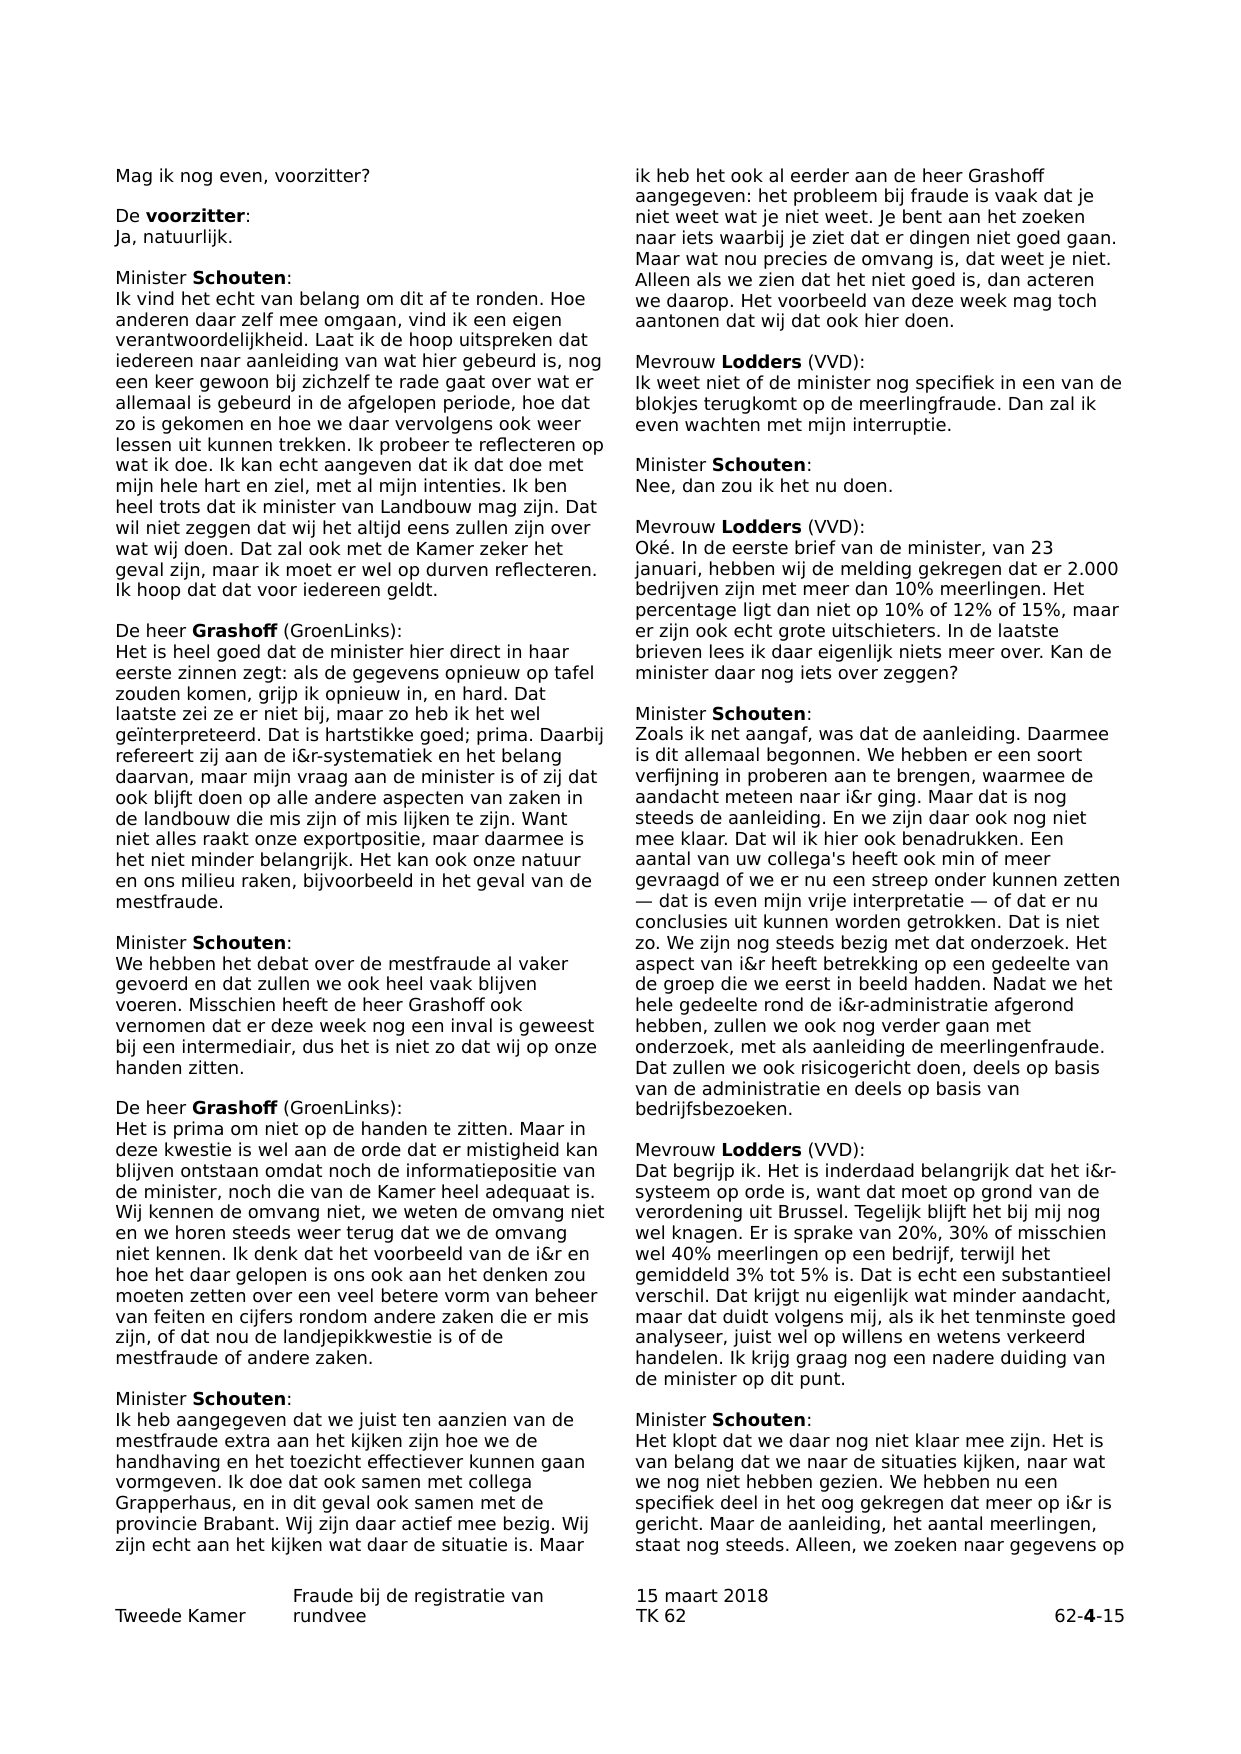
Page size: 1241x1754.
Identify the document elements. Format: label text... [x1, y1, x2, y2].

text Mevrouw Lodders (VVD): [635, 352, 1125, 373]
text We hebben het debat over de mestfraude al vaker gevoerd en dat zullen we ook heel vaak blijven voeren. Misschien heeft de heer Grashoff ook vernomen dat er deze week nog een inval is geweest bij een intermediair, dus het is niet zo dat wij op onze handen zitten. [115, 953, 605, 1078]
text Minister Schouten: [115, 932, 605, 953]
text Ja, natuurlijk. [115, 227, 605, 248]
text Minister Schouten: [635, 1410, 1125, 1431]
text Het is prima om niet op de handen te zitten. Maar in deze kwestie is wel aan de orde dat er mistigheid kan blijven ontstaan omdat noch de informatiepositie van de minister, noch die van de Kamer heel adequaat is. Wij kennen de omvang niet, we weten de omvang niet en we horen steeds weer terug dat we de omvang niet kennen. Ik denk dat het voorbeeld van de i&r en hoe het daar gelopen is ons ook aan het denken zou moeten zetten over een veel betere vorm van beheer van feiten en cijfers rondom andere zaken die er mis zijn, of dat nou de landjepikkwestie is of de mestfraude of andere zaken. [115, 1119, 605, 1369]
text Mag ik nog even, voorzitter? [115, 165, 605, 186]
text Ik vind het echt van belang om dit af te ronden. Hoe anderen daar zelf mee omgaan, vind ik een eigen verantwoordelijkheid. Laat ik de hoop uitspreken dat iedereen naar aanleiding van wat hier gebeurd is, nog een keer gewoon bij zichzelf te rade gaat over wat er allemaal is gebeurd in de afgelopen periode, hoe dat zo is gekomen en hoe we daar vervolgens ook weer lessen uit kunnen trekken. Ik probeer te reflecteren op wat ik doe. Ik kan echt aangeven dat ik dat doe met mijn hele hart en ziel, met al mijn intenties. Ik ben heel trots dat ik minister van Landbouw mag zijn. Dat wil niet zeggen dat wij het altijd eens zullen zijn over wat wij doen. Dat zal ook met de Kamer zeker het geval zijn, maar ik moet er wel op durven reflecteren. Ik hoop dat dat voor iedereen geldt. [115, 288, 605, 601]
text Ik weet niet of de minister nog specifiek in een van de blokjes terugkomt op de meerlingfraude. Dan zal ik even wachten met mijn interruptie. [635, 373, 1125, 435]
text Minister Schouten: [115, 268, 605, 288]
text Mevrouw Lodders (VVD): [635, 517, 1125, 537]
text De voorzitter: [115, 206, 605, 227]
text De heer Grashoff (GroenLinks): [115, 1098, 605, 1119]
text Minister Schouten: [635, 703, 1125, 724]
text Het is heel goed dat de minister hier direct in haar eerste zinnen zegt: als de gegevens opnieuw op tafel zouden komen, grijp ik opnieuw in, en hard. Dat laatste zei ze er niet bij, maar zo heb ik het wel geïnterpreteerd. Dat is hartstikke goed; prima. Daarbij refereert zij aan de i&r-systematiek en het belang daarvan, maar mijn vraag aan de minister is of zij dat ook blijft doen op alle andere aspecten van zaken in de landbouw die mis zijn of mis lijken te zijn. Want niet alles raakt onze exportpositie, maar daarmee is het niet minder belangrijk. Het kan ook onze natuur en ons milieu raken, bijvoorbeeld in het geval van de mestfraude. [115, 642, 605, 912]
text De heer Grashoff (GroenLinks): [115, 621, 605, 642]
text Dat begrijp ik. Het is inderdaad belangrijk dat het i&r-systeem op orde is, want dat moet op grond van de verordening uit Brussel. Tegelijk blijft het bij mij nog wel knagen. Er is sprake van 20%, 30% of misschien wel 40% meerlingen op een bedrijf, terwijl het gemiddeld 3% tot 5% is. Dat is echt een substantieel verschil. Dat krijgt nu eigenlijk wat minder aandacht, maar dat duidt volgens mij, als ik het tenminste goed analyseer, juist wel op willens en wetens verkeerd handelen. Ik krijg graag nog een nadere duiding van de minister op dit punt. [635, 1161, 1125, 1390]
text Het klopt dat we daar nog niet klaar mee zijn. Het is van belang dat we naar de situaties kijken, naar wat we nog niet hebben gezien. We hebben nu een specifiek deel in het oog gekregen dat meer op i&r is gericht. Maar de aanleiding, het aantal meerlingen, staat nog steeds. Alleen, we zoeken naar gegevens op [635, 1431, 1125, 1556]
text Zoals ik net aangaf, was dat de aanleiding. Daarmee is dit allemaal begonnen. We hebben er een soort verfijning in proberen aan te brengen, waarmee de aandacht meteen naar i&r ging. Maar dat is nog steeds de aanleiding. En we zijn daar ook nog niet mee klaar. Dat wil ik hier ook benadrukken. Een aantal van uw collega's heeft ook min of meer gevraagd of we er nu een streep onder kunnen zetten — dat is even mijn vrije interpretatie — of dat er nu conclusies uit kunnen worden getrokken. Dat is niet zo. We zijn nog steeds bezig met dat onderzoek. Het aspect van i&r heeft betrekking op een gedeelte van de groep die we eerst in beeld hadden. Nadat we het hele gedeelte rond de i&r-administratie afgerond hebben, zullen we ook nog verder gaan met onderzoek, met als aanleiding de meerlingenfraude. Dat zullen we ook risicogericht doen, deels op basis van de administratie en deels op basis van bedrijfsbezoeken. [635, 724, 1125, 1120]
text Oké. In de eerste brief van de minister, van 23 januari, hebben wij de melding gekregen dat er 2.000 bedrijven zijn met meer dan 10% meerlingen. Het percentage ligt dan niet op 10% of 12% of 15%, maar er zijn ook echt grote uitschieters. In de laatste brieven lees ik daar eigenlijk niets meer over. Kan de minister daar nog iets over zeggen? [635, 537, 1125, 683]
text Minister Schouten: [115, 1389, 605, 1410]
text Mevrouw Lodders (VVD): [635, 1140, 1125, 1161]
text Minister Schouten: [635, 455, 1125, 476]
text Nee, dan zou ik het nu doen. [635, 476, 1125, 497]
text Ik heb aangegeven dat we juist ten aanzien van de mestfraude extra aan het kijken zijn hoe we de handhaving en het toezicht effectiever kunnen gaan vormgeven. Ik doe dat ook samen met collega Grapperhaus, en in dit geval ook samen met de provincie Brabant. Wij zijn daar actief mee bezig. Wij zijn echt aan het kijken wat daar de situatie is. Maar [115, 1410, 605, 1556]
text ik heb het ook al eerder aan de heer Grashoff aangegeven: het probleem bij fraude is vaak dat je niet weet wat je niet weet. Je bent aan het zoeken naar iets waarbij je ziet dat er dingen niet goed gaan. Maar wat nou precies de omvang is, dat weet je niet. Alleen als we zien dat het niet goed is, dan acteren we daarop. Het voorbeeld van deze week mag toch aantonen dat wij dat ook hier doen. [635, 165, 1125, 332]
